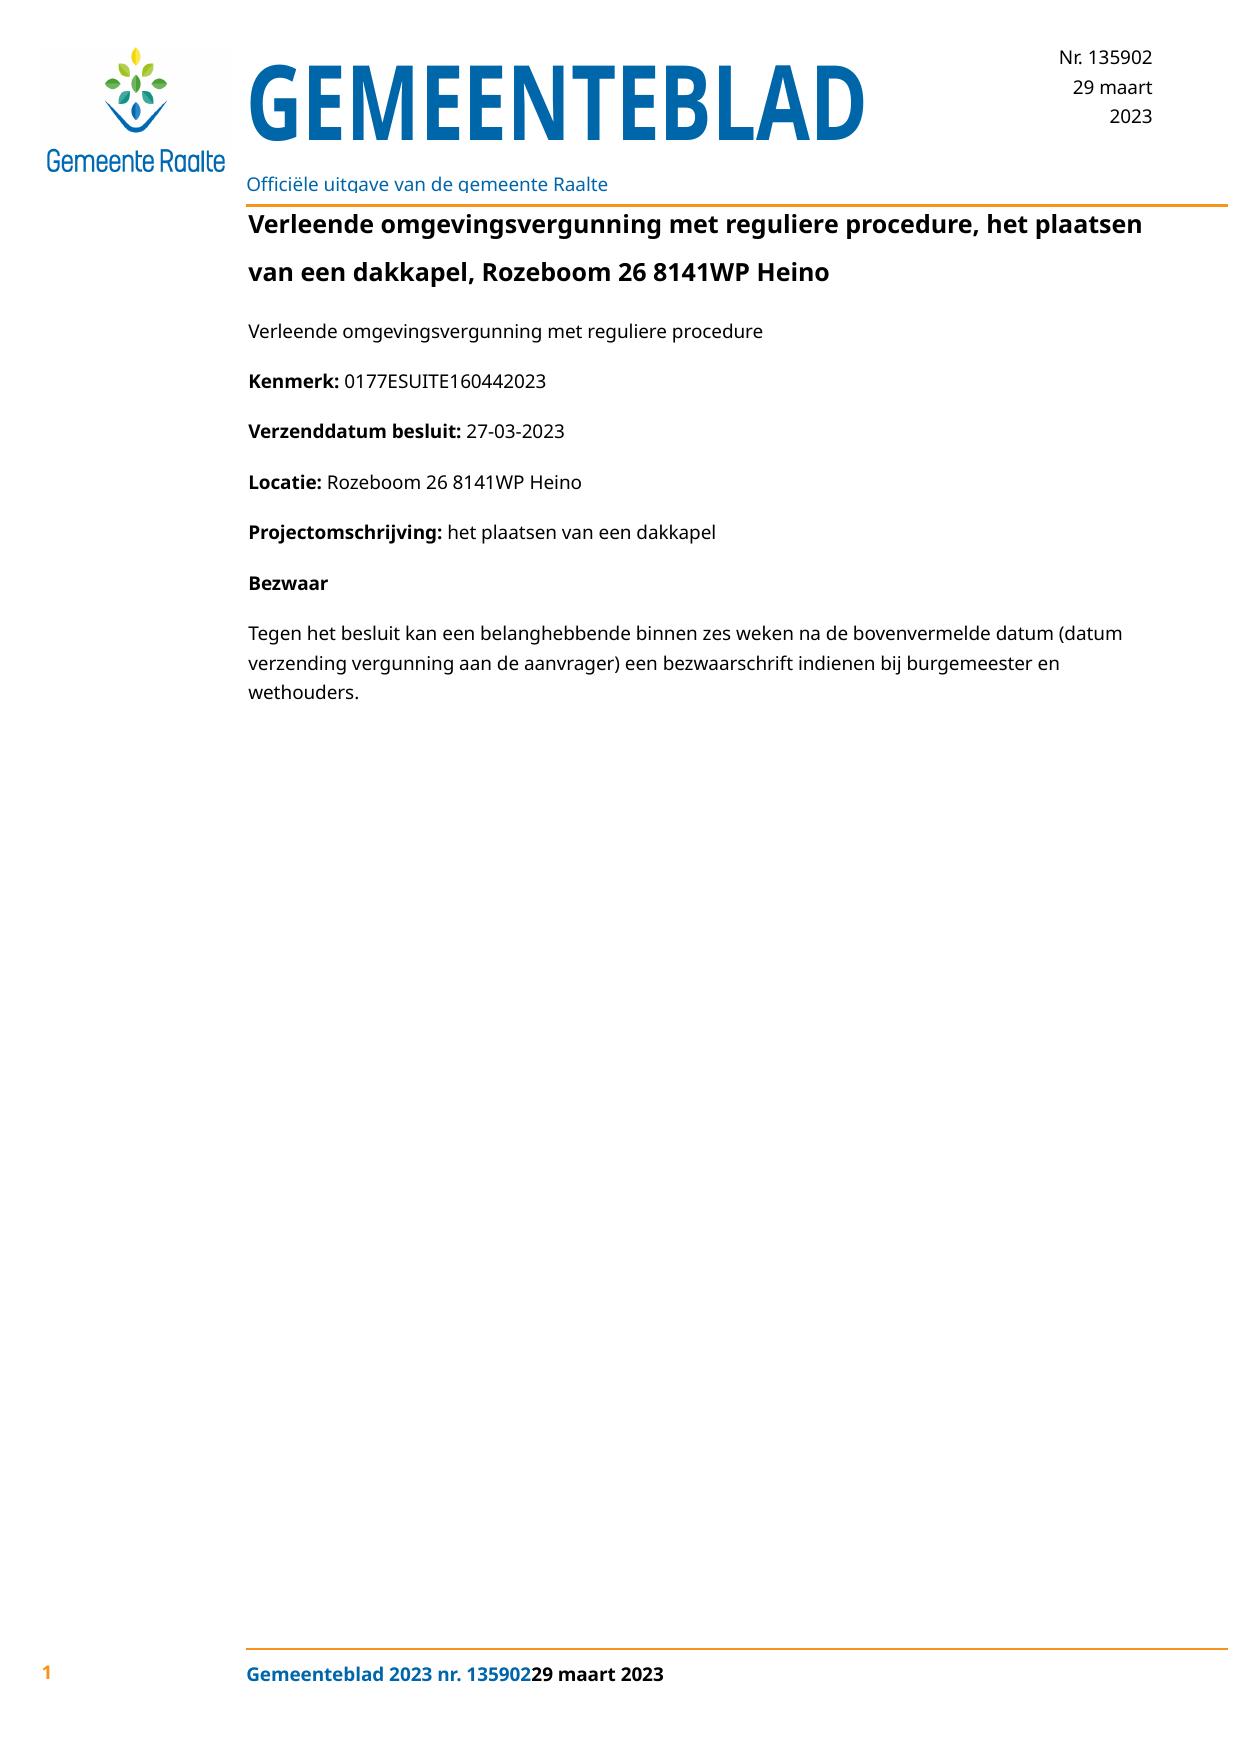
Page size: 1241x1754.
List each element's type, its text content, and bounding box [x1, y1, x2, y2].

text Verzenddatum besluit: 27-03-2023 [248, 419, 1152, 444]
text Tegen het besluit kan een belanghebbende binnen zes weken na de bovenvermelde datum (datum verzending vergunning aan de aanvrager) een bezwaarschrift indienen bij burgemeester en wethouders. [248, 620, 1152, 705]
text Kenmerk: 0177ESUITE160442023 [248, 368, 1152, 394]
text Projectomschrijving: het plaatsen van een dakkapel [248, 519, 1152, 545]
text Locatie: Rozeboom 26 8141WP Heino [248, 469, 1152, 495]
text Verleende omgevingsvergunning met reguliere procedure [248, 318, 1152, 344]
text Bezwaar [248, 570, 1152, 596]
picture [41, 47, 231, 172]
text Verleende omgevingsvergunning met reguliere procedure, het plaatsen van een dakkapel, Rozeboom 26 8141WP Heino [248, 207, 1152, 288]
